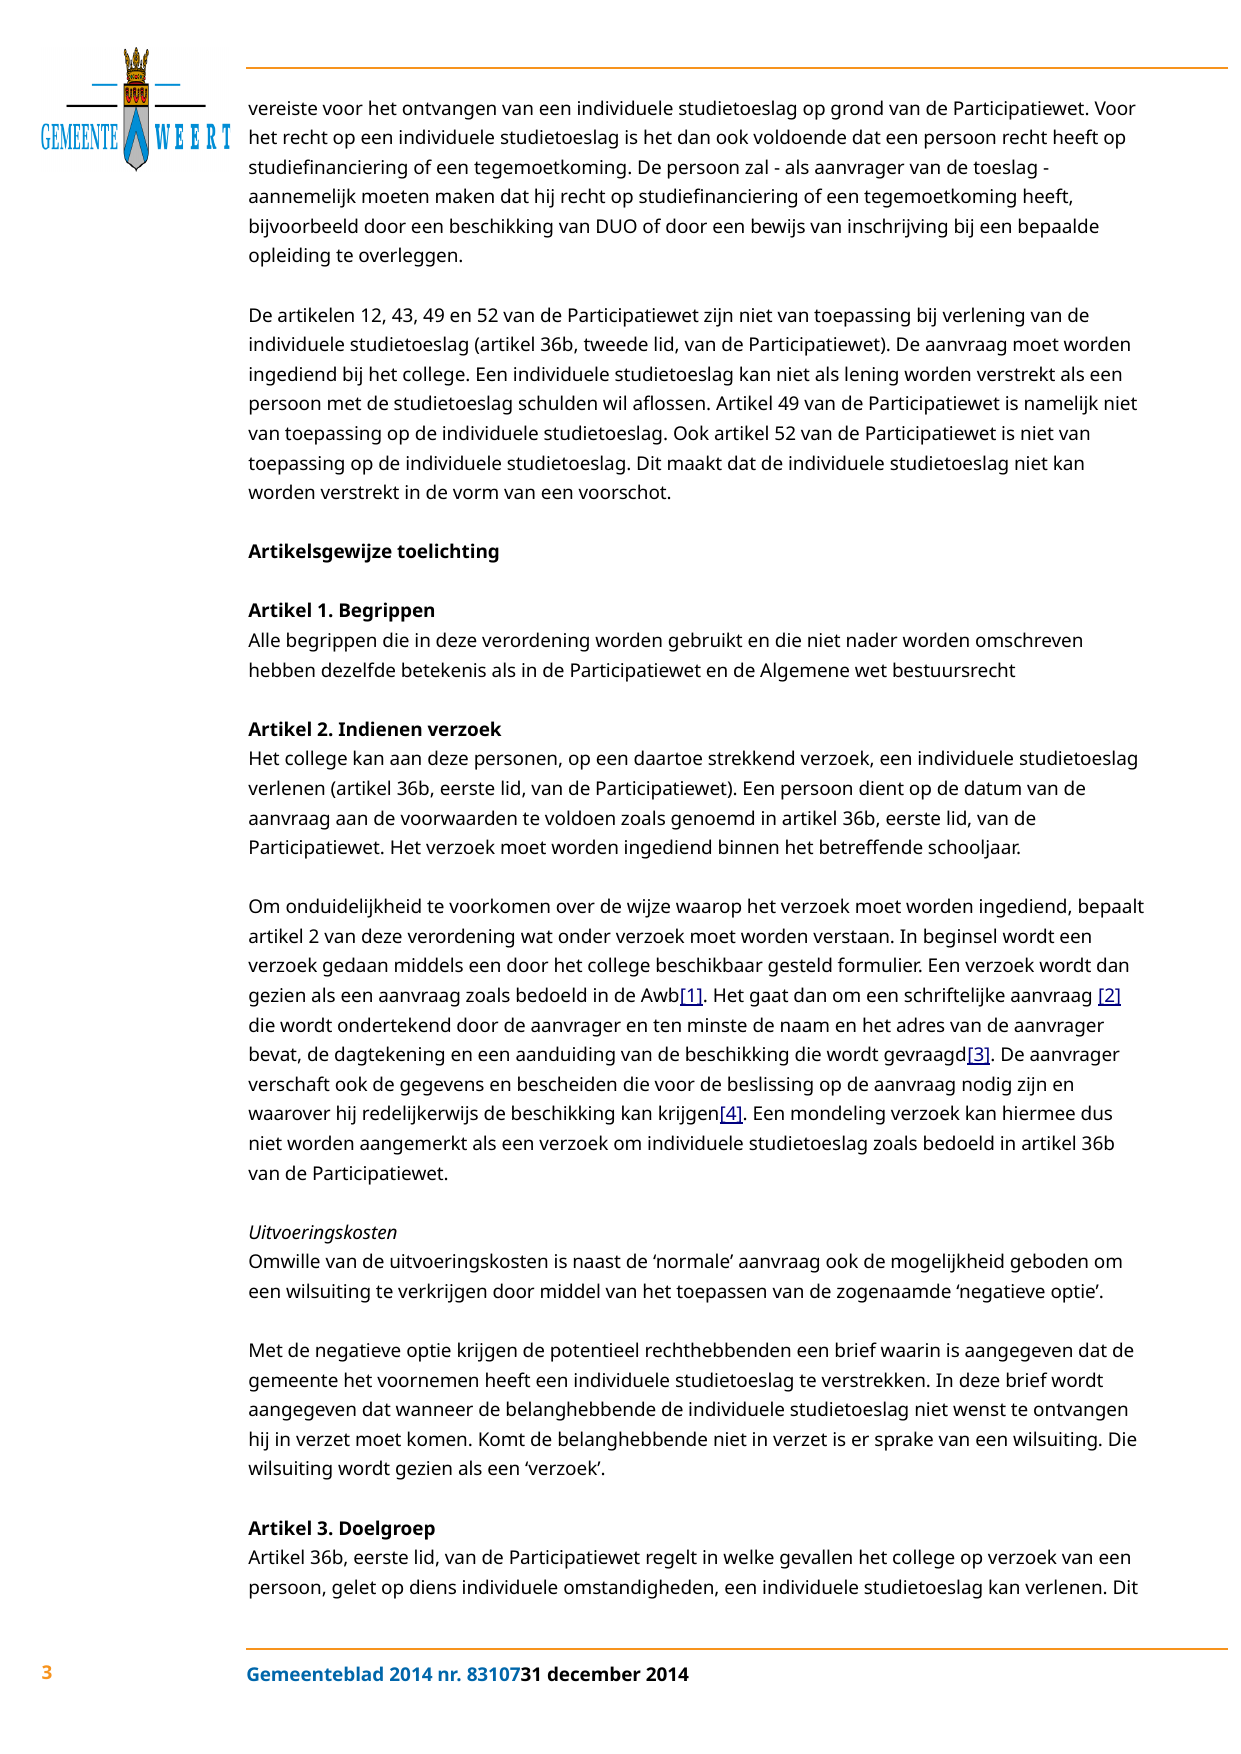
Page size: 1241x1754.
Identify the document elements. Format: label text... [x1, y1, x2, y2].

text Artikel 3. Doelgroep [248, 1515, 1152, 1541]
text Artikel 1. Begrippen [248, 598, 1152, 623]
text Alle begrippen die in deze verordening worden gebruikt en die niet nader worden omschreven hebben dezelfde betekenis als in de Participatiewet en de Algemene wet bestuursrecht [248, 627, 1152, 683]
text Artikelsgewijze toelichting [248, 538, 1152, 564]
text Het college kan aan deze personen, op een daartoe strekkend verzoek, een individuele studietoeslag verlenen (artikel 36b, eerste lid, van de Participatiewet). Een persoon dient op de datum van de aanvraag aan de voorwaarden te voldoen zoals genoemd in artikel 36b, eerste lid, van de Participatiewet. Het verzoek moet worden ingediend binnen het betreffende schooljaar. [248, 746, 1152, 860]
text Om onduidelijkheid te voorkomen over de wijze waarop het verzoek moet worden ingediend, bepaalt artikel 2 van deze verordening wat onder verzoek moet worden verstaan. In beginsel wordt een verzoek gedaan middels een door het college beschikbaar gesteld formulier. Een verzoek wordt dan gezien als een aanvraag zoals bedoeld in de Awb[1]. Het gaat dan om een schriftelijke aanvraag [2] die wordt ondertekend door de aanvrager en ten minste de naam en het adres van de aanvrager bevat, de dagtekening en een aanduiding van de beschikking die wordt gevraagd[3]. De aanvrager verschaft ook de gegevens en bescheiden die voor de beslissing op de aanvraag nodig zijn en waarover hij redelijkerwijs de beschikking kan krijgen[4]. Een mondeling verzoek kan hiermee dus niet worden aangemerkt als een verzoek om individuele studietoeslag zoals bedoeld in artikel 36b van de Participatiewet. [248, 893, 1152, 1186]
text Uitvoeringskosten [248, 1219, 1152, 1245]
text Omwille van de uitvoeringskosten is naast de ‘normale’ aanvraag ook de mogelijkheid geboden om een wilsuiting te verkrijgen door middel van het toepassen van de zogenaamde ‘negatieve optie’. [248, 1248, 1152, 1304]
text Met de negatieve optie krijgen de potentieel rechthebbenden een brief waarin is aangegeven dat de gemeente het voornemen heeft een individuele studietoeslag te verstrekken. In deze brief wordt aangegeven dat wanneer de belanghebbende de individuele studietoeslag niet wenst te ontvangen hij in verzet moet komen. Komt de belanghebbende niet in verzet is er sprake van een wilsuiting. Die wilsuiting wordt gezien als een ‘verzoek’. [248, 1337, 1152, 1481]
text vereiste voor het ontvangen van een individuele studietoeslag op grond van de Participatiewet. Voor het recht op een individuele studietoeslag is het dan ook voldoende dat een persoon recht heeft op studiefinanciering of een tegemoetkoming. De persoon zal - als aanvrager van de toeslag - aannemelijk moeten maken dat hij recht op studiefinanciering of een tegemoetkoming heeft, bijvoorbeeld door een beschikking van DUO of door een bewijs van inschrijving bij een bepaalde opleiding te overleggen. [248, 95, 1152, 268]
picture [41, 47, 231, 172]
text Artikel 2. Indienen verzoek [248, 716, 1152, 742]
text Artikel 36b, eerste lid, van de Participatiewet regelt in welke gevallen het college op verzoek van een persoon, gelet op diens individuele omstandigheden, een individuele studietoeslag kan verlenen. Dit [248, 1544, 1152, 1600]
text De artikelen 12, 43, 49 en 52 van de Participatiewet zijn niet van toepassing bij verlening van de individuele studietoeslag (artikel 36b, tweede lid, van de Participatiewet). De aanvraag moet worden ingediend bij het college. Een individuele studietoeslag kan niet als lening worden verstrekt als een persoon met de studietoeslag schulden wil aflossen. Artikel 49 van de Participatiewet is namelijk niet van toepassing op de individuele studietoeslag. Ook artikel 52 van de Participatiewet is niet van toepassing op de individuele studietoeslag. Dit maakt dat de individuele studietoeslag niet kan worden verstrekt in de vorm van een voorschot. [248, 302, 1152, 505]
